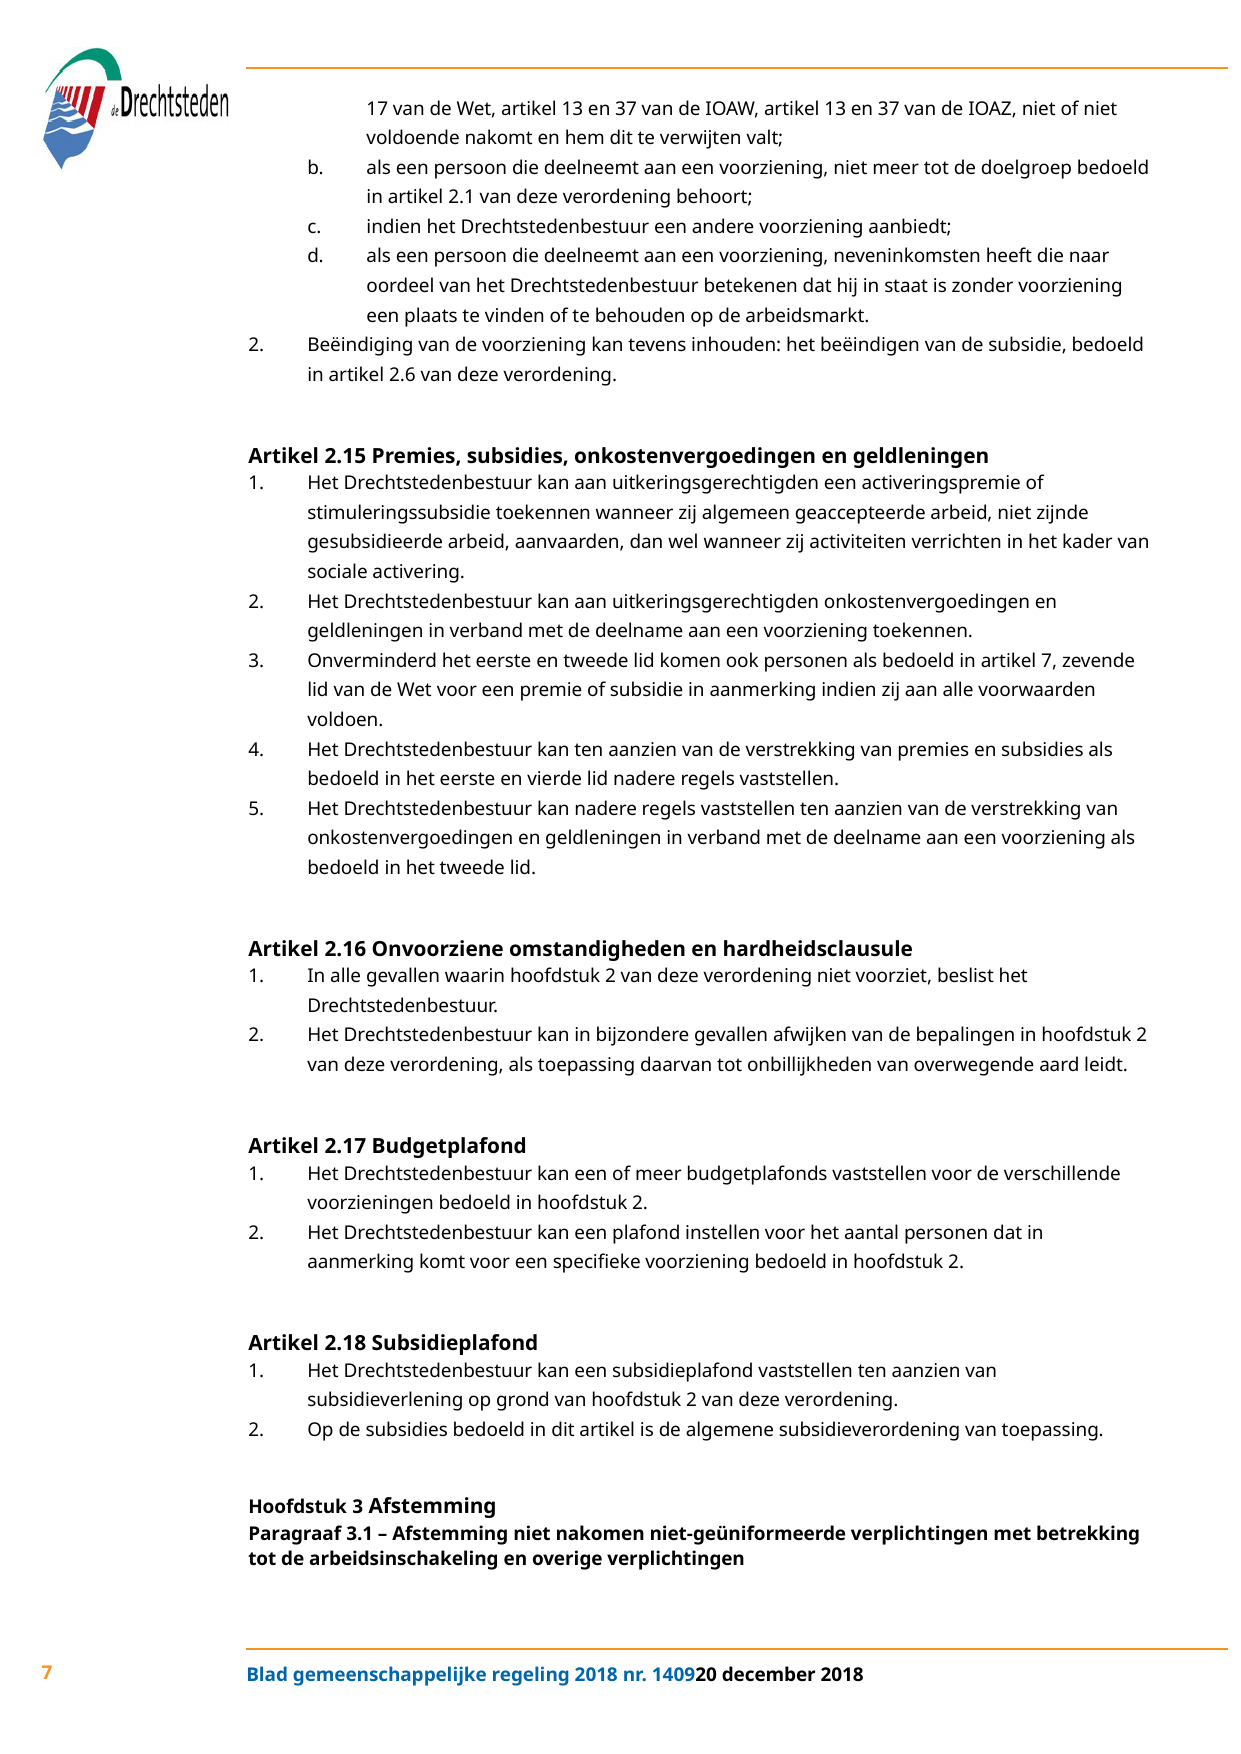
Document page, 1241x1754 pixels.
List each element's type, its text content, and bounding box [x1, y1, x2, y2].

list In alle gevallen waarin hoofdstuk 2 van deze verordening niet voorziet, beslist het Drechtstedenbestuur. [248, 962, 1152, 1018]
list Het Drechtstedenbestuur kan in bijzondere gevallen afwijken van de bepalingen in hoofdstuk 2 van deze verordening, als toepassing daarvan tot onbillijkheden van overwegende aard leidt. [248, 1022, 1152, 1077]
list Het Drechtstedenbestuur kan een subsidieplafond vaststellen ten aanzien van subsidieverlening op grond van hoofdstuk 2 van deze verordening. [248, 1357, 1152, 1412]
list Het Drechtstedenbestuur kan aan uitkeringsgerechtigden onkostenvergoedingen en geldleningen in verband met de deelname aan een voorziening toekennen. [248, 588, 1152, 643]
list Het Drechtstedenbestuur kan ten aanzien van de verstrekking van premies en subsidies als bedoeld in het eerste en vierde lid nadere regels vaststellen. [248, 736, 1152, 791]
list Op de subsidies bedoeld in dit artikel is de algemene subsidieverordening van toepassing. [248, 1416, 1152, 1442]
text Hoofdstuk 3 Afstemming [248, 1491, 1152, 1520]
list als een persoon die deelneemt aan een voorziening, niet meer tot de doelgroep bedoeld in artikel 2.1 van deze verordening behoort; [307, 154, 1152, 209]
text Paragraaf 3.1 – Afstemming niet nakomen niet-geüniformeerde verplichtingen met betrekking tot de arbeidsinschakeling en overige verplichtingen [248, 1520, 1152, 1571]
list Het Drechtstedenbestuur kan een of meer budgetplafonds vaststellen voor de verschillende voorzieningen bedoeld in hoofdstuk 2. [248, 1160, 1152, 1215]
list Onverminderd het eerste en tweede lid komen ook personen als bedoeld in artikel 7, zevende lid van de Wet voor een premie of subsidie in aanmerking indien zij aan alle voorwaarden voldoen. [248, 647, 1152, 732]
text Artikel 2.15 Premies, subsidies, onkostenvergoedingen en geldleningen [248, 441, 1152, 469]
list indien het Drechtstedenbestuur een andere voorziening aanbiedt; [307, 213, 1152, 239]
text Artikel 2.17 Budgetplafond [248, 1131, 1152, 1160]
list 17 van de Wet, artikel 13 en 37 van de IOAW, artikel 13 en 37 van de IOAZ, niet of niet voldoende nakomt en hem dit te verwijten valt; [307, 95, 1152, 150]
list Beëindiging van de voorziening kan tevens inhouden: het beëindigen van de subsidie, bedoeld in artikel 2.6 van deze verordening. [248, 331, 1152, 387]
list Het Drechtstedenbestuur kan aan uitkeringsgerechtigden een activeringspremie of stimuleringssubsidie toekennen wanneer zij algemeen geaccepteerde arbeid, niet zijnde gesubsidieerde arbeid, aanvaarden, dan wel wanneer zij activiteiten verrichten in het kader van sociale activering. [248, 469, 1152, 584]
list Het Drechtstedenbestuur kan een plafond instellen voor het aantal personen dat in aanmerking komt voor een specifieke voorziening bedoeld in hoofdstuk 2. [248, 1219, 1152, 1274]
list Het Drechtstedenbestuur kan nadere regels vaststellen ten aanzien van de verstrekking van onkostenvergoedingen en geldleningen in verband met de deelname aan een voorziening als bedoeld in het tweede lid. [248, 795, 1152, 880]
list als een persoon die deelneemt aan een voorziening, neveninkomsten heeft die naar oordeel van het Drechtstedenbestuur betekenen dat hij in staat is zonder voorziening een plaats te vinden of te behouden op de arbeidsmarkt. [307, 243, 1152, 328]
picture [41, 47, 231, 172]
text Artikel 2.18 Subsidieplafond [248, 1328, 1152, 1357]
text Artikel 2.16 Onvoorziene omstandigheden en hardheidsclausule [248, 934, 1152, 962]
